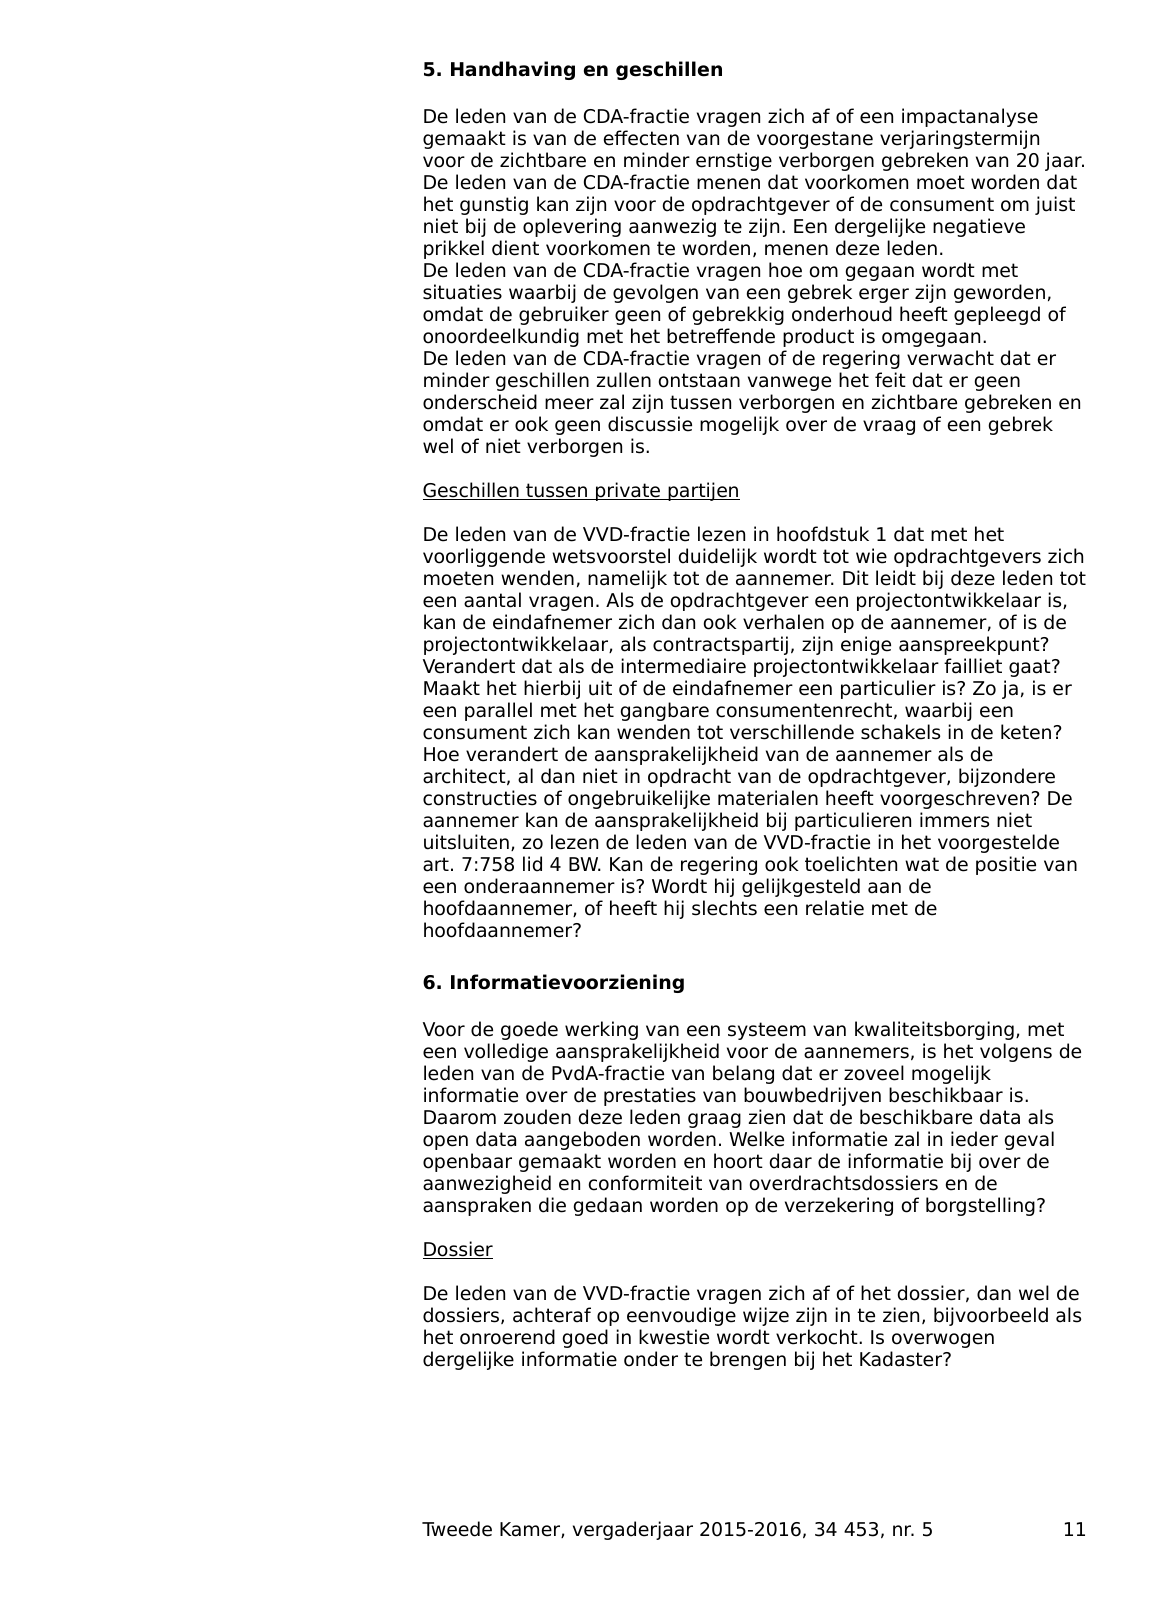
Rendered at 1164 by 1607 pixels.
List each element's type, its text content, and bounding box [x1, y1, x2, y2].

subtitle 5. Handhaving en geschillen [422, 59, 1087, 81]
text Voor de goede werking van een systeem van kwaliteitsborging, met een volledige aansprakelijkheid voor de aannemers, is het volgens de leden van de PvdA-fractie van belang dat er zoveel mogelijk informatie over de prestaties van bouwbedrijven beschikbaar is. Daarom zouden deze leden graag zien dat de beschikbare data als open data aangeboden worden. Welke informatie zal in ieder geval openbaar gemaakt worden en hoort daar de informatie bij over de aanwezigheid en conformiteit van overdrachtsdossiers en de aanspraken die gedaan worden op de verzekering of borgstelling? [422, 1019, 1087, 1216]
subtitle Dossier [422, 1239, 1087, 1261]
text De leden van de VVD-fractie vragen zich af of het dossier, dan wel de dossiers, achteraf op eenvoudige wijze zijn in te zien, bijvoorbeeld als het onroerend goed in kwestie wordt verkocht. Is overwogen dergelijke informatie onder te brengen bij het Kadaster? [422, 1283, 1087, 1371]
text De leden van de VVD-fractie lezen in hoofdstuk 1 dat met het voorliggende wetsvoorstel duidelijk wordt tot wie opdrachtgevers zich moeten wenden, namelijk tot de aannemer. Dit leidt bij deze leden tot een aantal vragen. Als de opdrachtgever een projectontwikkelaar is, kan de eindafnemer zich dan ook verhalen op de aannemer, of is de projectontwikkelaar, als contractspartij, zijn enige aanspreekpunt? Verandert dat als de intermediaire projectontwikkelaar failliet gaat? Maakt het hierbij uit of de eindafnemer een particulier is? Zo ja, is er een parallel met het gangbare consumentenrecht, waarbij een consument zich kan wenden tot verschillende schakels in de keten? Hoe verandert de aansprakelijkheid van de aannemer als de architect, al dan niet in opdracht van de opdrachtgever, bijzondere constructies of ongebruikelijke materialen heeft voorgeschreven? De aannemer kan de aansprakelijkheid bij particulieren immers niet uitsluiten, zo lezen de leden van de VVD-fractie in het voorgestelde art. 7:758 lid 4 BW. Kan de regering ook toelichten wat de positie van een onderaannemer is? Wordt hij gelijkgesteld aan de hoofdaannemer, of heeft hij slechts een relatie met de hoofdaannemer? [422, 524, 1087, 942]
text De leden van de CDA-fractie vragen hoe om gegaan wordt met situaties waarbij de gevolgen van een gebrek erger zijn geworden, omdat de gebruiker geen of gebrekkig onderhoud heeft gepleegd of onoordeelkundig met het betreffende product is omgegaan. [422, 260, 1087, 348]
subtitle 6. Informatievoorziening [422, 972, 1087, 994]
text De leden van de CDA-fractie menen dat voorkomen moet worden dat het gunstig kan zijn voor de opdrachtgever of de consument om juist niet bij de oplevering aanwezig te zijn. Een dergelijke negatieve prikkel dient voorkomen te worden, menen deze leden. [422, 172, 1087, 260]
subtitle Geschillen tussen private partijen [422, 480, 1087, 502]
text De leden van de CDA-fractie vragen of de regering verwacht dat er minder geschillen zullen ontstaan vanwege het feit dat er geen onderscheid meer zal zijn tussen verborgen en zichtbare gebreken en omdat er ook geen discussie mogelijk over de vraag of een gebrek wel of niet verborgen is. [422, 348, 1087, 458]
text De leden van de CDA-fractie vragen zich af of een impactanalyse gemaakt is van de effecten van de voorgestane verjaringstermijn voor de zichtbare en minder ernstige verborgen gebreken van 20 jaar. [422, 106, 1087, 172]
